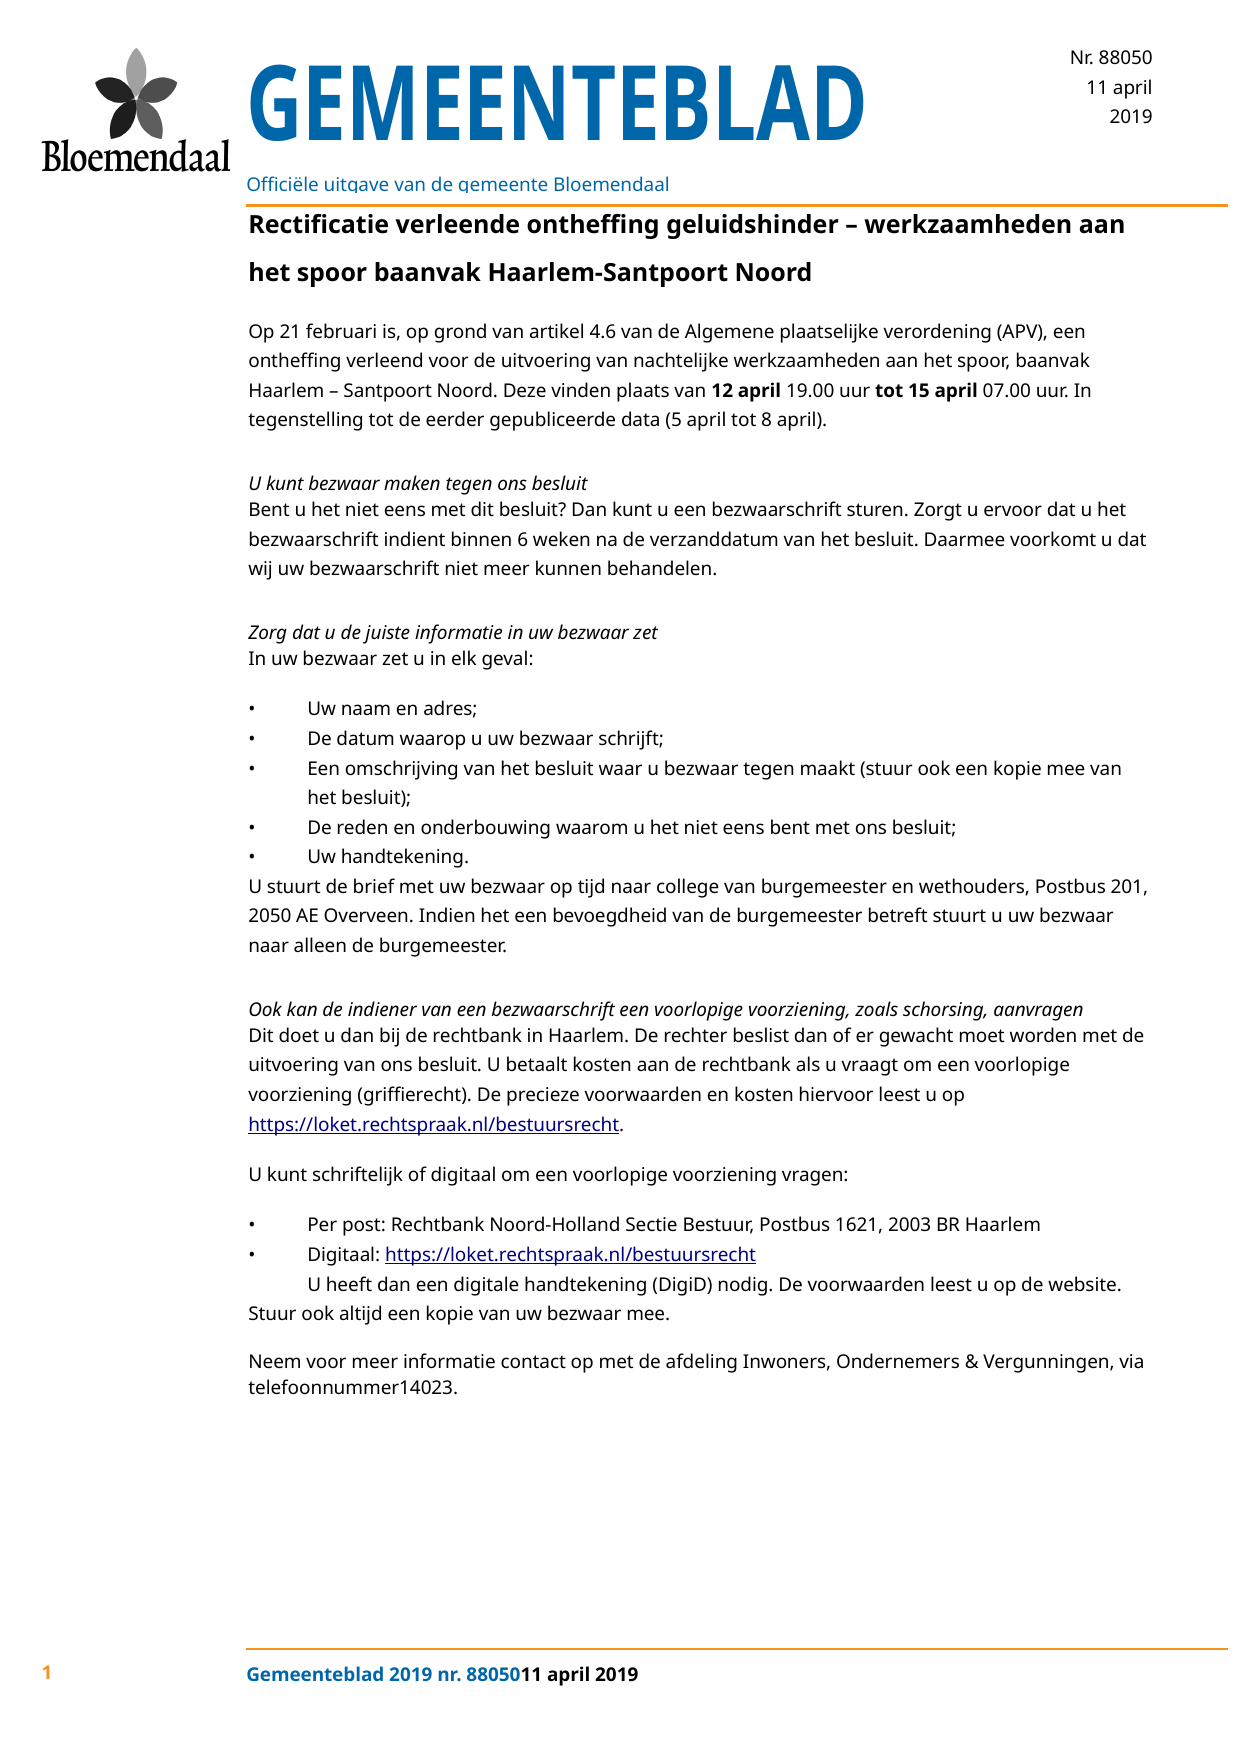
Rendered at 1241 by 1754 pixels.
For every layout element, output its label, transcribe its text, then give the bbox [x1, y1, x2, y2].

list Per post: Rechtbank Noord-Holland Sectie Bestuur, Postbus 1621, 2003 BR Haarlem [248, 1212, 1152, 1237]
list Een omschrijving van het besluit waar u bezwaar tegen maakt (stuur ook een kopie mee van het besluit); [248, 755, 1152, 810]
text Bent u het niet eens met dit besluit? Dan kunt u een bezwaarschrift sturen. Zorgt u ervoor dat u het bezwaarschrift indient binnen 6 weken na de verzanddatum van het besluit. Daarmee voorkomt u dat wij uw bezwaarschrift niet meer kunnen behandelen. [248, 496, 1152, 581]
list U heeft dan een digitale handtekening (DigiD) nodig. De voorwaarden leest u op de website. [248, 1271, 1152, 1296]
text Zorg dat u de juiste informatie in uw bezwaar zet [248, 619, 1152, 645]
text U stuurt de brief met uw bezwaar op tijd naar college van burgemeester en wethouders, Postbus 201, 2050 AE Overveen. Indien het een bevoegdheid van de burgemeester betreft stuurt u uw bezwaar naar alleen de burgemeester. [248, 873, 1152, 958]
list Uw naam en adres; [248, 696, 1152, 721]
picture [41, 47, 231, 172]
text Ook kan de indiener van een bezwaarschrift een voorlopige voorziening, zoals schorsing, aanvragen [248, 996, 1152, 1022]
list Uw handtekening. [248, 843, 1152, 869]
list Digitaal: https://loket.rechtspraak.nl/bestuursrecht [248, 1241, 1152, 1267]
text In uw bezwaar zet u in elk geval: [248, 645, 1152, 671]
text Dit doet u dan bij de rechtbank in Haarlem. De rechter beslist dan of er gewacht moet worden met de uitvoering van ons besluit. U betaalt kosten aan de rechtbank als u vraagt om een voorlopige voorziening (griffierecht). De precieze voorwaarden en kosten hiervoor leest u op https://loket.rechtspraak.nl/bestuursrecht. [248, 1022, 1152, 1136]
text Rectificatie verleende ontheffing geluidshinder – werkzaamheden aan het spoor baanvak Haarlem-Santpoort Noord [248, 207, 1152, 288]
list De reden en onderbouwing waarom u het niet eens bent met ons besluit; [248, 814, 1152, 840]
list De datum waarop u uw bezwaar schrijft; [248, 725, 1152, 751]
text Op 21 februari is, op grond van artikel 4.6 van de Algemene plaatselijke verordening (APV), een ontheffing verleend voor de uitvoering van nachtelijke werkzaamheden aan het spoor, baanvak Haarlem – Santpoort Noord. Deze vinden plaats van 12 april 19.00 uur tot 15 april 07.00 uur. In tegenstelling tot de eerder gepubliceerde data (5 april tot 8 april). [248, 318, 1152, 432]
text Stuur ook altijd een kopie van uw bezwaar mee. [248, 1300, 1152, 1326]
text Neem voor meer informatie contact op met de afdeling Inwoners, Ondernemers & Vergunningen, via telefoonnummer14023. [248, 1348, 1152, 1399]
text U kunt schriftelijk of digitaal om een voorlopige voorziening vragen: [248, 1161, 1152, 1187]
text U kunt bezwaar maken tegen ons besluit [248, 471, 1152, 496]
